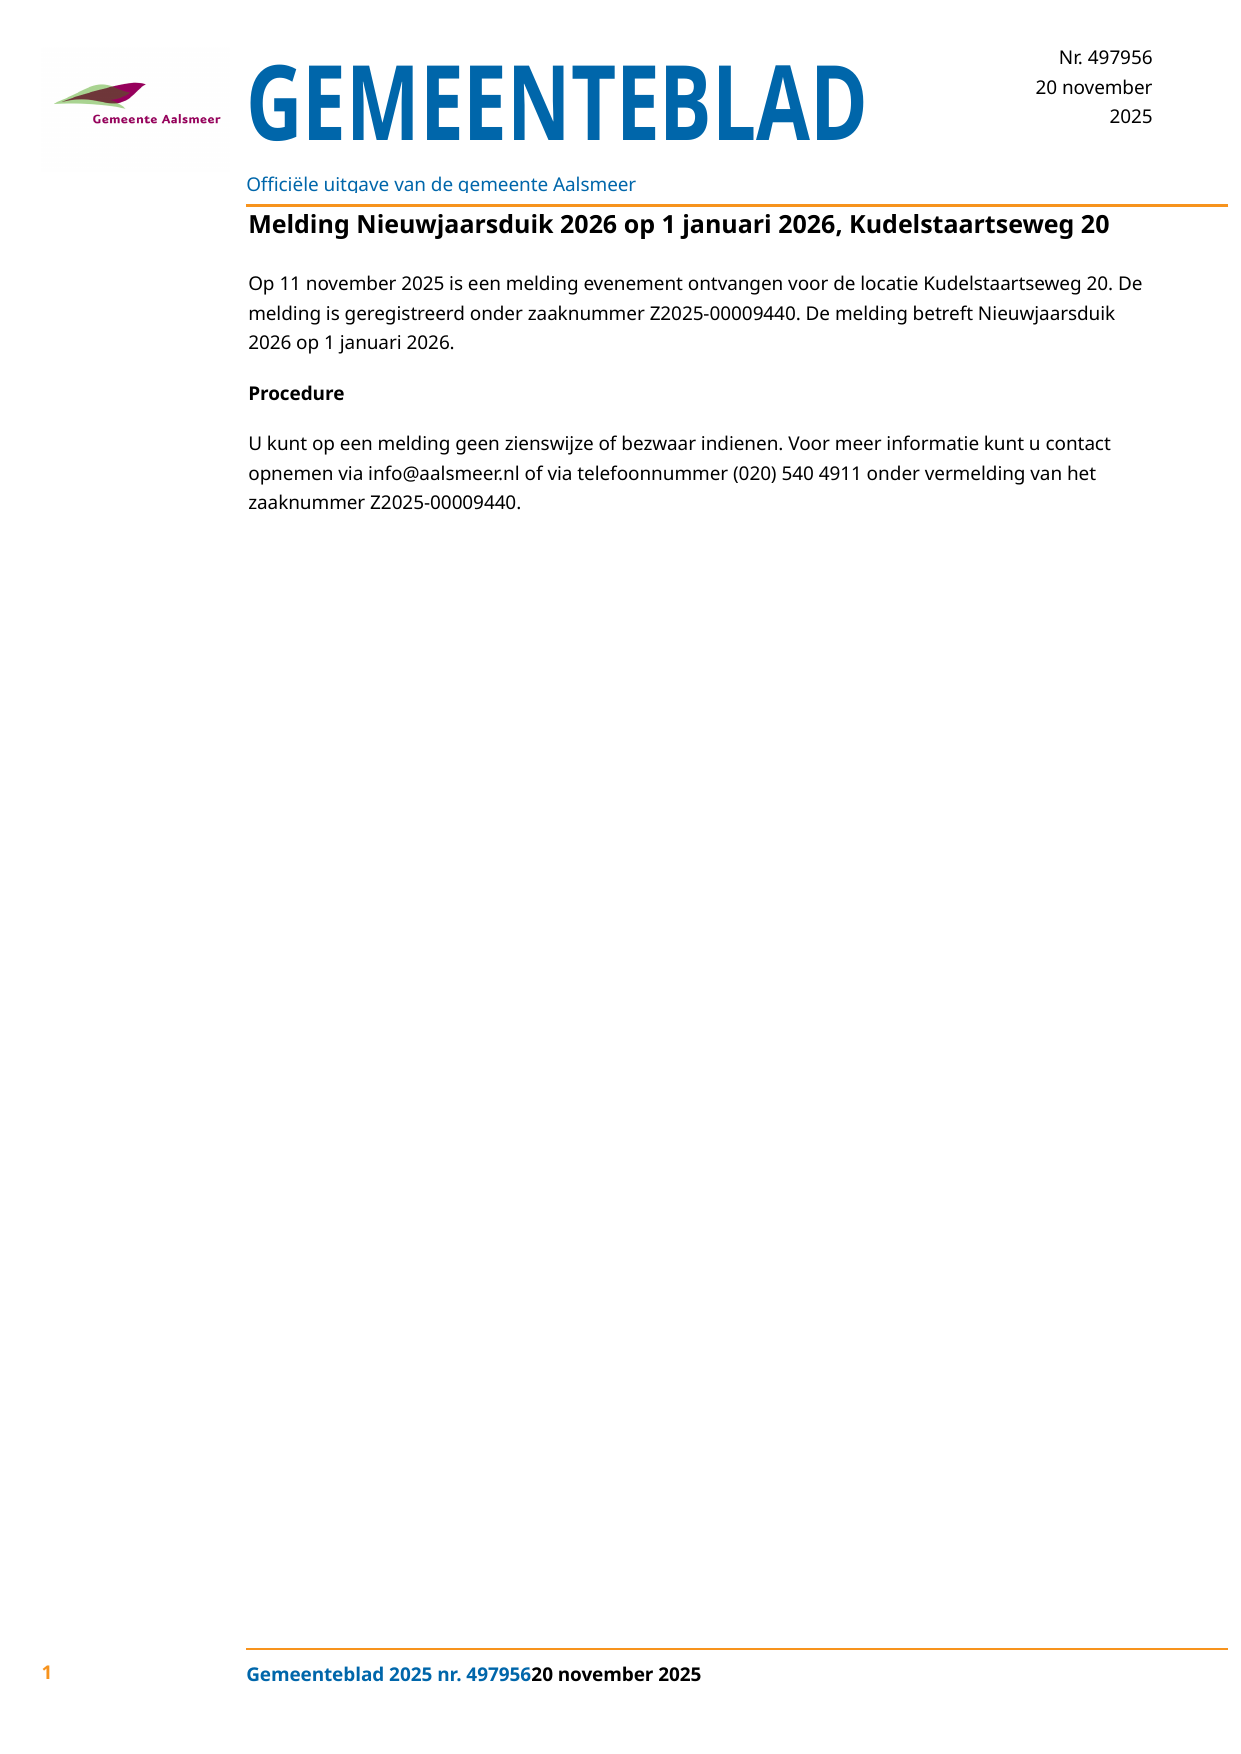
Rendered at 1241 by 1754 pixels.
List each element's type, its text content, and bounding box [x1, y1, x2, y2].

text Op 11 november 2025 is een melding evenement ontvangen voor de locatie Kudelstaartseweg 20. De melding is geregistreerd onder zaaknummer Z2025-00009440. De melding betreft Nieuwjaarsduik 2026 op 1 januari 2026. [248, 270, 1152, 355]
text U kunt op een melding geen zienswijze of bezwaar indienen. Voor meer informatie kunt u contact opnemen via info@aalsmeer.nl of via telefoonnummer (020) 540 4911 onder vermelding van het zaaknummer Z2025-00009440. [248, 430, 1152, 515]
text Procedure [248, 380, 1152, 406]
text Melding Nieuwjaarsduik 2026 op 1 januari 2026, Kudelstaartseweg 20 [248, 207, 1152, 241]
picture [41, 47, 231, 172]
